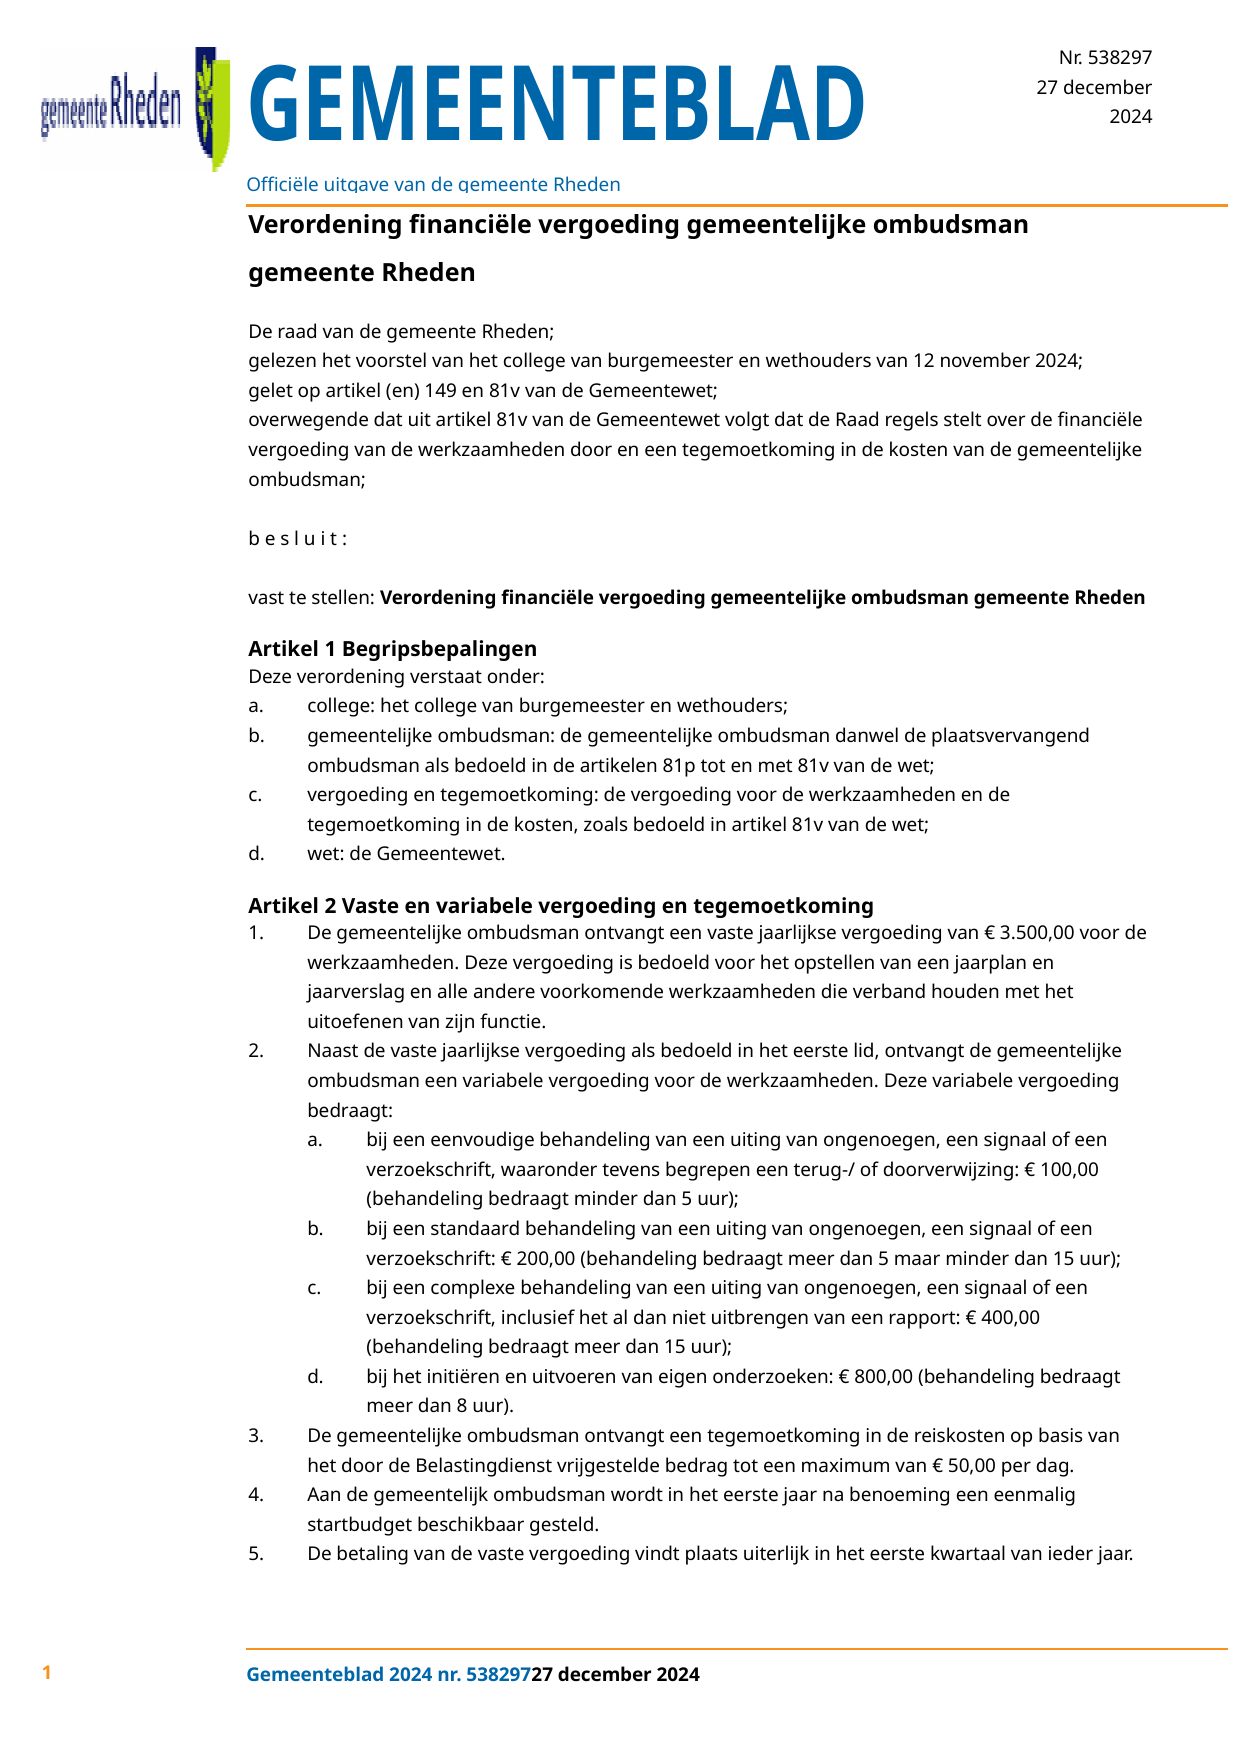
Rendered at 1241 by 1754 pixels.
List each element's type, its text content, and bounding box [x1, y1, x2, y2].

text vast te stellen: Verordening financiële vergoeding gemeentelijke ombudsman gemeente Rheden [248, 584, 1152, 610]
list bij het initiëren en uitvoeren van eigen onderzoeken: € 800,00 (behandeling bedraagt meer dan 8 uur). [307, 1363, 1152, 1418]
list bij een complexe behandeling van een uiting van ongenoegen, een signaal of een verzoekschrift, inclusief het al dan niet uitbrengen van een rapport: € 400,00 (behandeling bedraagt meer dan 15 uur); [307, 1274, 1152, 1359]
list De gemeentelijke ombudsman ontvangt een tegemoetkoming in de reiskosten op basis van het door de Belastingdienst vrijgestelde bedrag tot een maximum van € 50,00 per dag. [248, 1422, 1152, 1478]
list bij een eenvoudige behandeling van een uiting van ongenoegen, een signaal of een verzoekschrift, waaronder tevens begrepen een terug-/ of doorverwijzing: € 100,00 (behandeling bedraagt minder dan 5 uur); [307, 1126, 1152, 1211]
text Verordening financiële vergoeding gemeentelijke ombudsman gemeente Rheden [248, 207, 1152, 288]
list De gemeentelijke ombudsman ontvangt een vaste jaarlijkse vergoeding van € 3.500,00 voor de werkzaamheden. Deze vergoeding is bedoeld voor het opstellen van een jaarplan en jaarverslag en alle andere voorkomende werkzaamheden die verband houden met het uitoefenen van zijn functie. [248, 919, 1152, 1034]
picture [41, 47, 231, 172]
text b e s l u i t : [248, 525, 1152, 551]
text De raad van de gemeente Rheden; [248, 318, 1152, 344]
list gemeentelijke ombudsman: de gemeentelijke ombudsman danwel de plaatsvervangend ombudsman als bedoeld in de artikelen 81p tot en met 81v van de wet; [248, 722, 1152, 777]
text Deze verordening verstaat onder: [248, 663, 1152, 689]
list wet: de Gemeentewet. [248, 841, 1152, 866]
list Aan de gemeentelijk ombudsman wordt in het eerste jaar na benoeming een eenmalig startbudget beschikbaar gesteld. [248, 1481, 1152, 1537]
text Artikel 1 Begripsbepalingen [248, 634, 1152, 663]
text gelet op artikel (en) 149 en 81v van de Gemeentewet; [248, 377, 1152, 403]
text gelezen het voorstel van het college van burgemeester en wethouders van 12 november 2024; [248, 347, 1152, 373]
list college: het college van burgemeester en wethouders; [248, 693, 1152, 718]
list De betaling van de vaste vergoeding vindt plaats uiterlijk in het eerste kwartaal van ieder jaar. [248, 1541, 1152, 1566]
list bij een standaard behandeling van een uiting van ongenoegen, een signaal of een verzoekschrift: € 200,00 (behandeling bedraagt meer dan 5 maar minder dan 15 uur); [307, 1215, 1152, 1271]
list Naast de vaste jaarlijkse vergoeding als bedoeld in het eerste lid, ontvangt de gemeentelijke ombudsman een variabele vergoeding voor de werkzaamheden. Deze variabele vergoeding bedraagt: [248, 1038, 1152, 1123]
text overwegende dat uit artikel 81v van de Gemeentewet volgt dat de Raad regels stelt over de financiële vergoeding van de werkzaamheden door en een tegemoetkoming in de kosten van de gemeentelijke ombudsman; [248, 407, 1152, 492]
list vergoeding en tegemoetkoming: de vergoeding voor de werkzaamheden en de tegemoetkoming in de kosten, zoals bedoeld in artikel 81v van de wet; [248, 781, 1152, 837]
text Artikel 2 Vaste en variabele vergoeding en tegemoetkoming [248, 891, 1152, 919]
